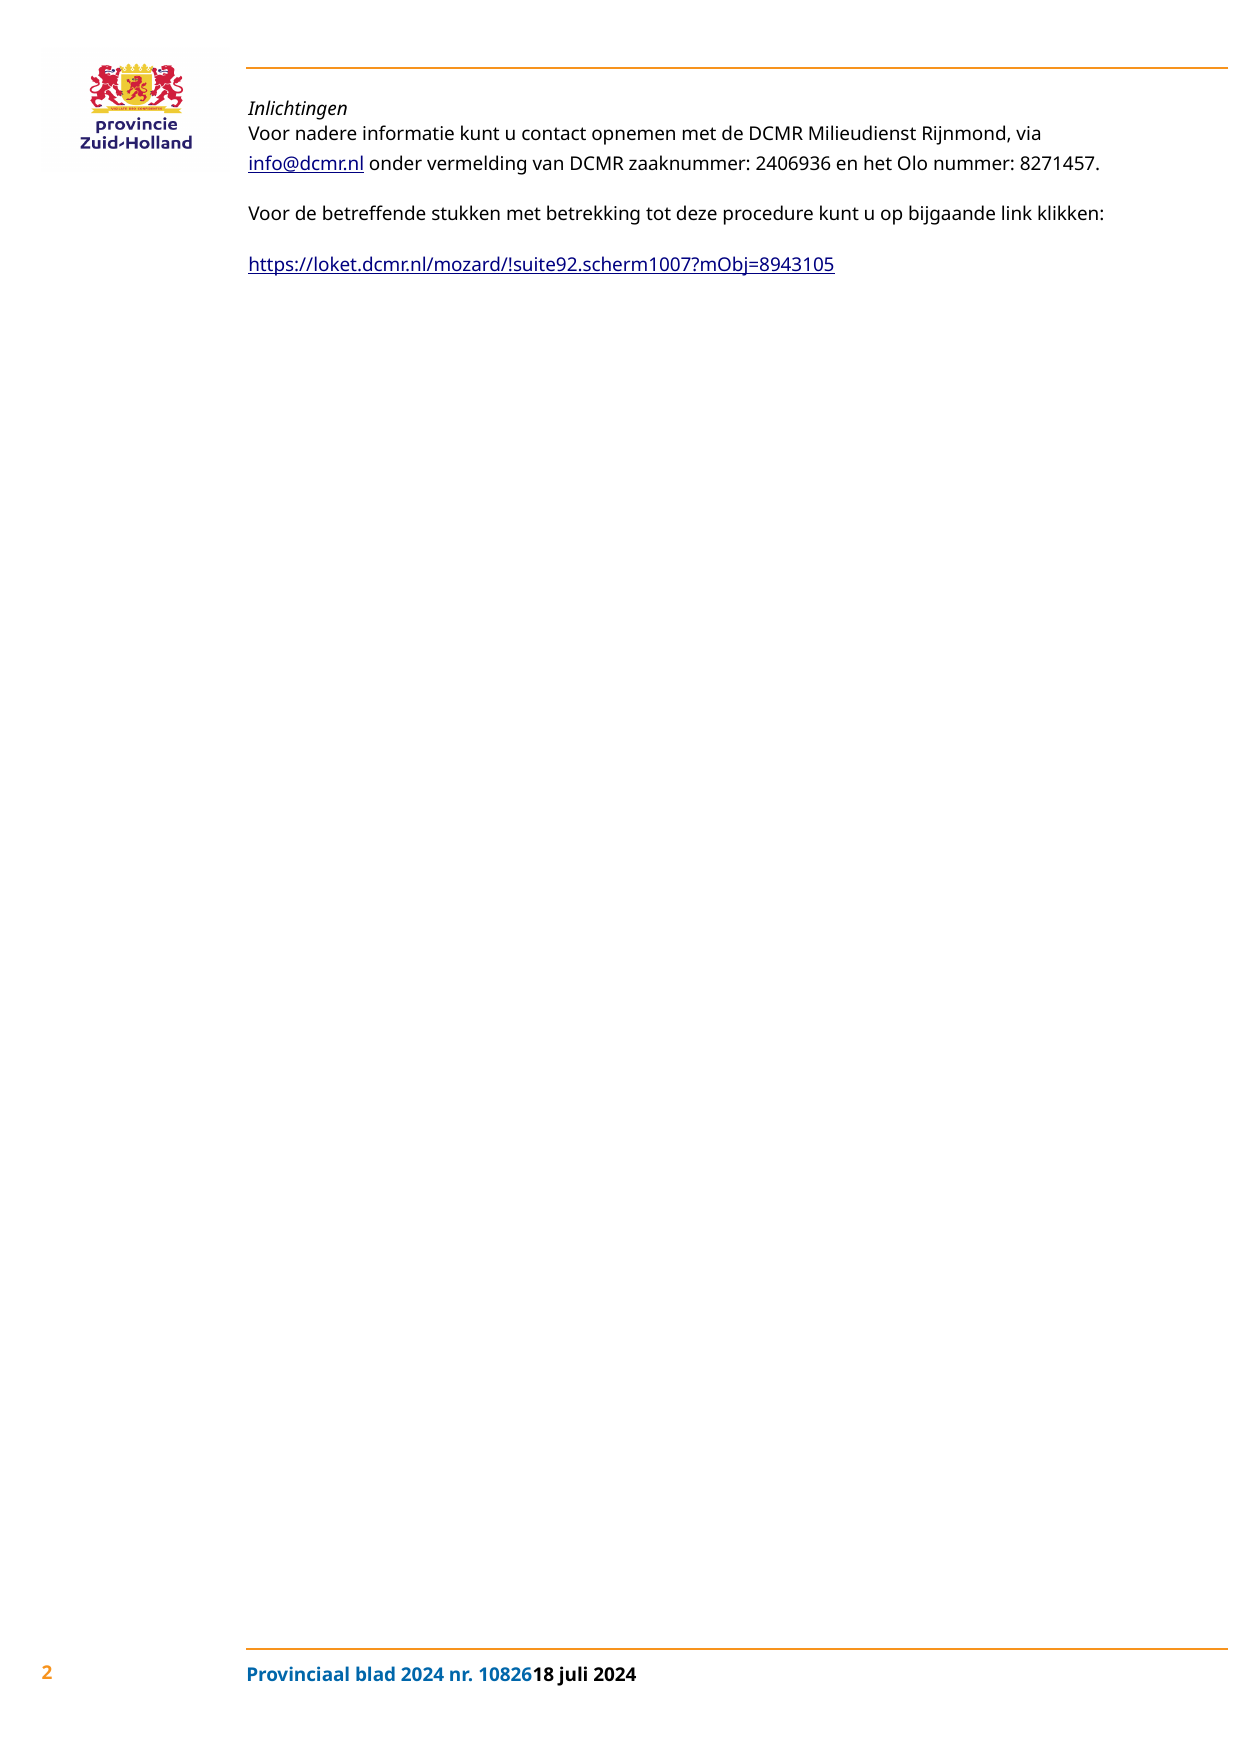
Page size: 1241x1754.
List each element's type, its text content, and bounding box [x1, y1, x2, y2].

text Voor de betreffende stukken met betrekking tot deze procedure kunt u op bijgaande link klikken: [248, 201, 1152, 226]
picture [41, 47, 231, 172]
text https://loket.dcmr.nl/mozard/!suite92.scherm1007?mObj=8943105 [248, 251, 1152, 277]
text Inlichtingen [248, 95, 1152, 121]
text Voor nadere informatie kunt u contact opnemen met de DCMR Milieudienst Rijnmond, via info@dcmr.nl onder vermelding van DCMR zaaknummer: 2406936 en het Olo nummer: 8271457. [248, 121, 1152, 176]
